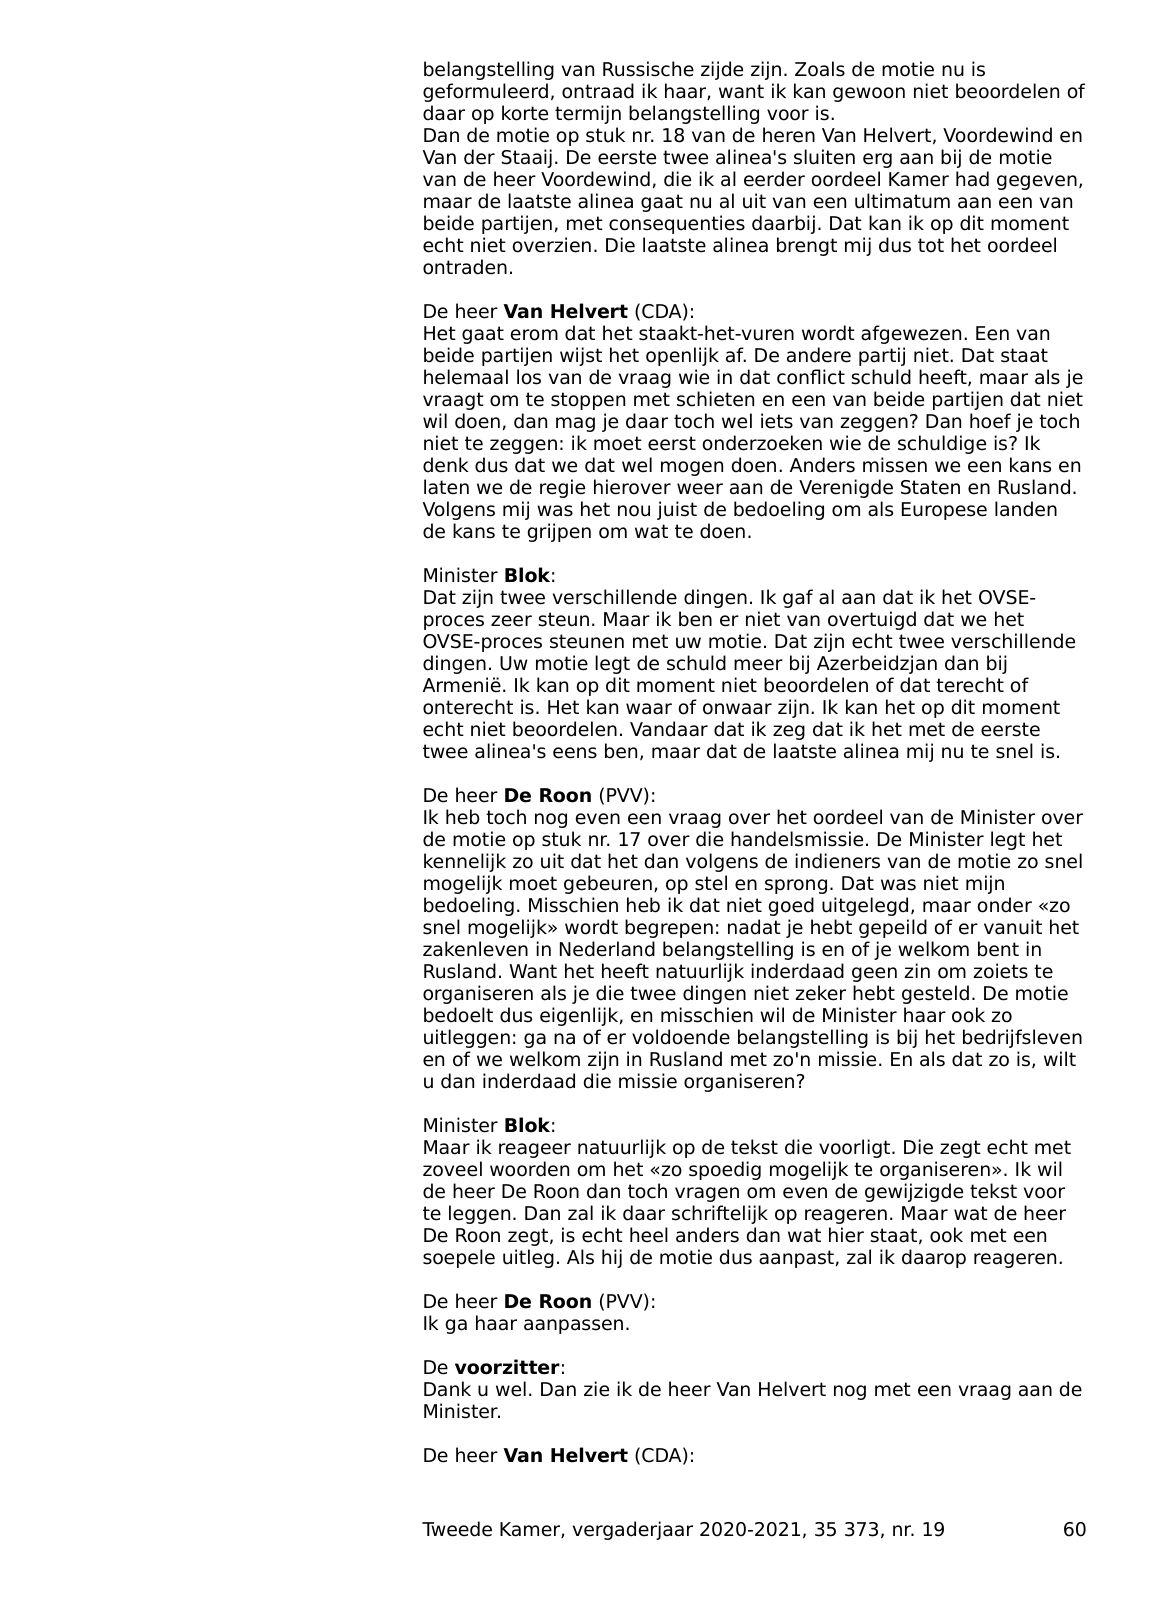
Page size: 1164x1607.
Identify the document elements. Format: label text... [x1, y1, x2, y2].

text De heer Van Helvert (CDA): [422, 1445, 1087, 1467]
text De heer Van Helvert (CDA): [422, 301, 1087, 323]
text Ik heb toch nog even een vraag over het oordeel van de Minister over de motie op stuk nr. 17 over die handelsmissie. De Minister legt het kennelijk zo uit dat het dan volgens de indieners van de motie zo snel mogelijk moet gebeuren, op stel en sprong. Dat was niet mijn bedoeling. Misschien heb ik dat niet goed uitgelegd, maar onder «zo snel mogelijk» wordt begrepen: nadat je hebt gepeild of er vanuit het zakenleven in Nederland belangstelling is en of je welkom bent in Rusland. Want het heeft natuurlijk inderdaad geen zin om zoiets te organiseren als je die twee dingen niet zeker hebt gesteld. De motie bedoelt dus eigenlijk, en misschien wil de Minister haar ook zo uitleggen: ga na of er voldoende belangstelling is bij het bedrijfsleven en of we welkom zijn in Rusland met zo'n missie. En als dat zo is, wilt u dan inderdaad die missie organiseren? [422, 807, 1087, 1093]
text Dank u wel. Dan zie ik de heer Van Helvert nog met een vraag aan de Minister. [422, 1379, 1087, 1423]
text De voorzitter: [422, 1357, 1087, 1379]
text Dan de motie op stuk nr. 18 van de heren Van Helvert, Voordewind en Van der Staaij. De eerste twee alinea's sluiten erg aan bij de motie van de heer Voordewind, die ik al eerder oordeel Kamer had gegeven, maar de laatste alinea gaat nu al uit van een ultimatum aan een van beide partijen, met consequenties daarbij. Dat kan ik op dit moment echt niet overzien. Die laatste alinea brengt mij dus tot het oordeel ontraden. [422, 125, 1087, 279]
text belangstelling van Russische zijde zijn. Zoals de motie nu is geformuleerd, ontraad ik haar, want ik kan gewoon niet beoordelen of daar op korte termijn belangstelling voor is. [422, 59, 1087, 125]
text Minister Blok: [422, 1115, 1087, 1137]
text De heer De Roon (PVV): [422, 785, 1087, 807]
text Minister Blok: [422, 565, 1087, 587]
text Dat zijn twee verschillende dingen. Ik gaf al aan dat ik het OVSE-proces zeer steun. Maar ik ben er niet van overtuigd dat we het OVSE-proces steunen met uw motie. Dat zijn echt twee verschillende dingen. Uw motie legt de schuld meer bij Azerbeidzjan dan bij Armenië. Ik kan op dit moment niet beoordelen of dat terecht of onterecht is. Het kan waar of onwaar zijn. Ik kan het op dit moment echt niet beoordelen. Vandaar dat ik zeg dat ik het met de eerste twee alinea's eens ben, maar dat de laatste alinea mij nu te snel is. [422, 587, 1087, 763]
text Het gaat erom dat het staakt-het-vuren wordt afgewezen. Een van beide partijen wijst het openlijk af. De andere partij niet. Dat staat helemaal los van de vraag wie in dat conflict schuld heeft, maar als je vraagt om te stoppen met schieten en een van beide partijen dat niet wil doen, dan mag je daar toch wel iets van zeggen? Dan hoef je toch niet te zeggen: ik moet eerst onderzoeken wie de schuldige is? Ik denk dus dat we dat wel mogen doen. Anders missen we een kans en laten we de regie hierover weer aan de Verenigde Staten en Rusland. Volgens mij was het nou juist de bedoeling om als Europese landen de kans te grijpen om wat te doen. [422, 323, 1087, 543]
text Maar ik reageer natuurlijk op de tekst die voorligt. Die zegt echt met zoveel woorden om het «zo spoedig mogelijk te organiseren». Ik wil de heer De Roon dan toch vragen om even de gewijzigde tekst voor te leggen. Dan zal ik daar schriftelijk op reageren. Maar wat de heer De Roon zegt, is echt heel anders dan wat hier staat, ook met een soepele uitleg. Als hij de motie dus aanpast, zal ik daarop reageren. [422, 1137, 1087, 1269]
text De heer De Roon (PVV): [422, 1291, 1087, 1313]
text Ik ga haar aanpassen. [422, 1313, 1087, 1335]
